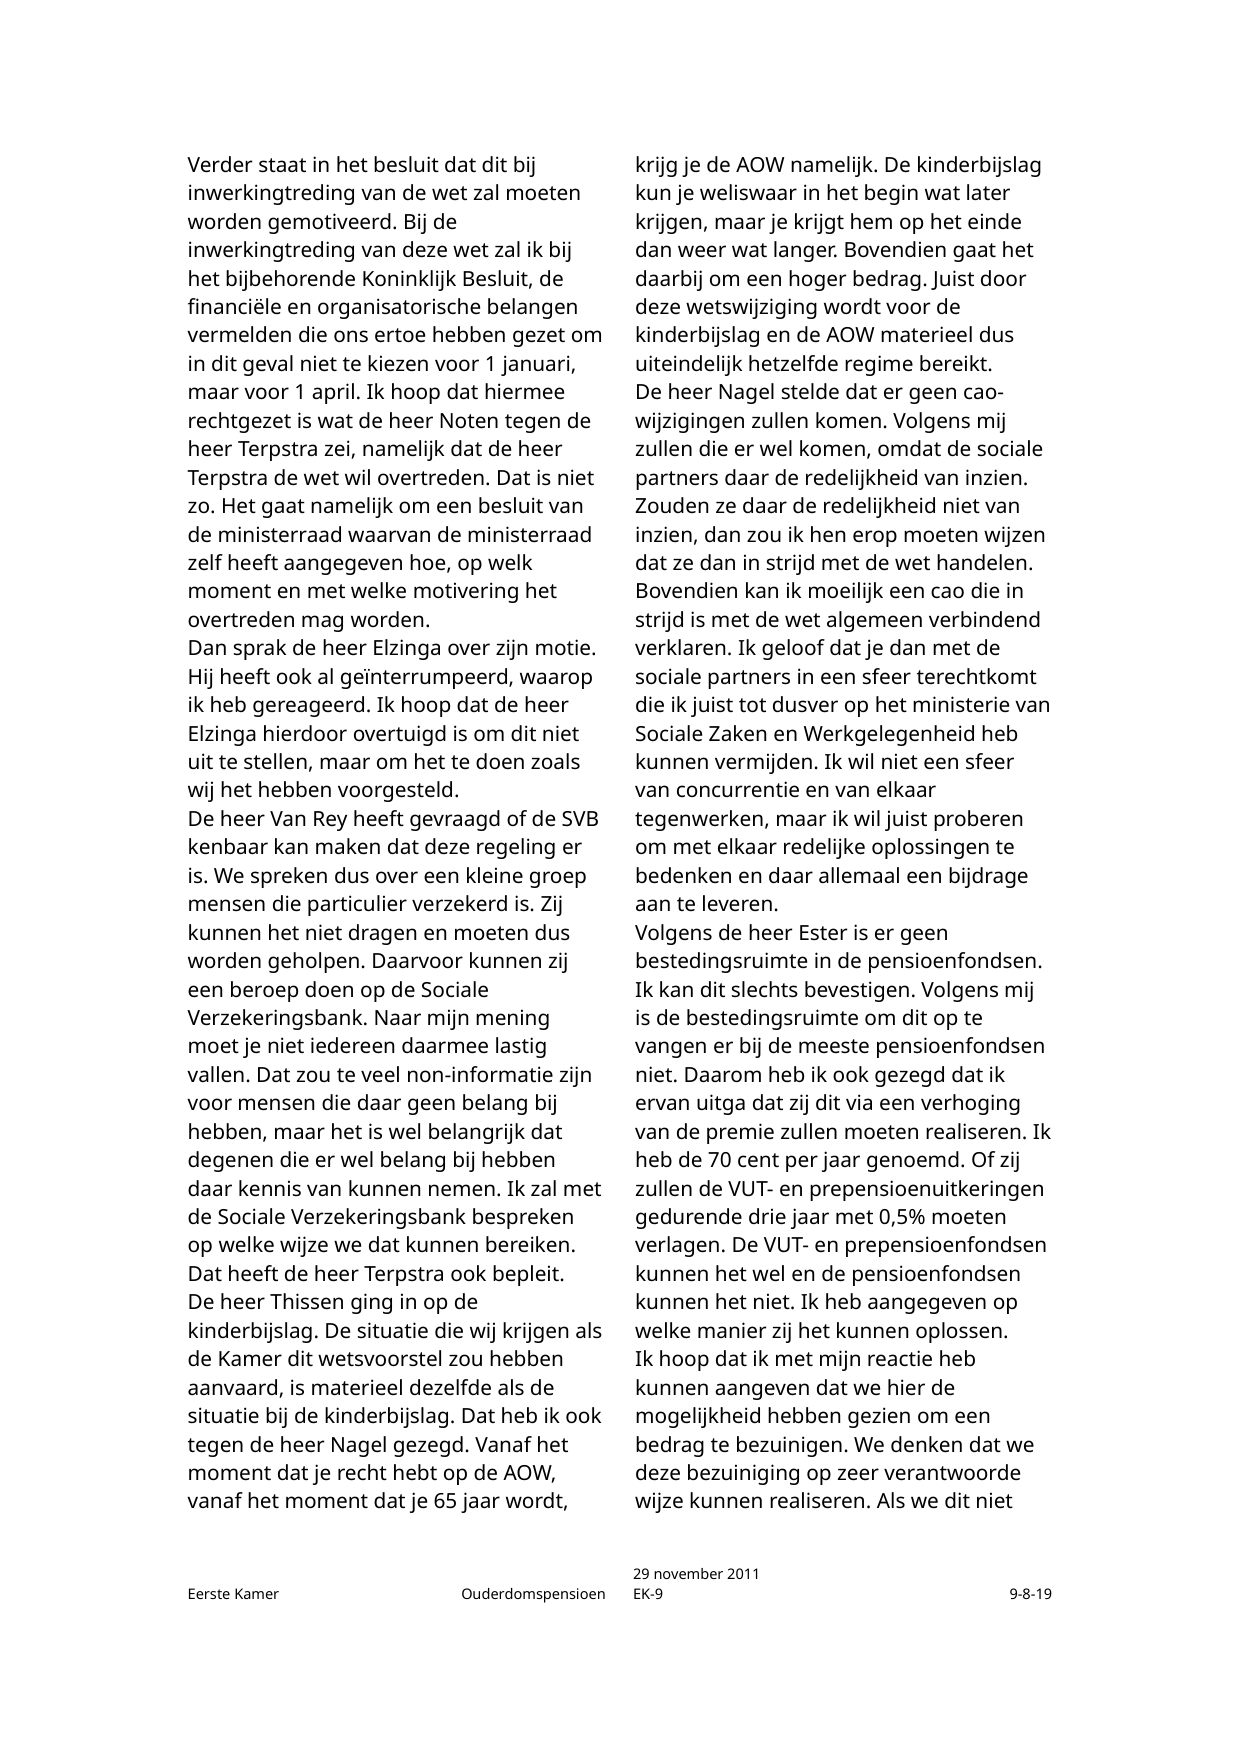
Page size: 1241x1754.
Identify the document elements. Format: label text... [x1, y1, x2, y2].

text Verder staat in het besluit dat dit bij inwerkingtreding van de wet zal moeten worden gemotiveerd. Bij de inwerkingtreding van deze wet zal ik bij het bijbehorende Koninklijk Besluit, de financiële en organisatorische belangen vermelden die ons ertoe hebben gezet om in dit geval niet te kiezen voor 1 januari, maar voor 1 april. Ik hoop dat hiermee rechtgezet is wat de heer Noten tegen de heer Terpstra zei, namelijk dat de heer Terpstra de wet wil overtreden. Dat is niet zo. Het gaat namelijk om een besluit van de ministerraad waarvan de ministerraad zelf heeft aangegeven hoe, op welk moment en met welke motivering het overtreden mag worden. [187, 150, 605, 633]
text krijg je de AOW namelijk. De kinderbijslag kun je weliswaar in het begin wat later krijgen, maar je krijgt hem op het einde dan weer wat langer. Bovendien gaat het daarbij om een hoger bedrag. Juist door deze wetswijziging wordt voor de kinderbijslag en de AOW materieel dus uiteindelijk hetzelfde regime bereikt. [635, 150, 1053, 377]
text Volgens de heer Ester is er geen bestedingsruimte in de pensioenfondsen. Ik kan dit slechts bevestigen. Volgens mij is de bestedingsruimte om dit op te vangen er bij de meeste pensioenfondsen niet. Daarom heb ik ook gezegd dat ik ervan uitga dat zij dit via een verhoging van de premie zullen moeten realiseren. Ik heb de 70 cent per jaar genoemd. Of zij zullen de VUT- en prepensioenuitkeringen gedurende drie jaar met 0,5% moeten verlagen. De VUT- en prepensioenfondsen kunnen het wel en de pensioenfondsen kunnen het niet. Ik heb aangegeven op welke manier zij het kunnen oplossen. [635, 918, 1053, 1344]
text Dan sprak de heer Elzinga over zijn motie. Hij heeft ook al geïnterrumpeerd, waarop ik heb gereageerd. Ik hoop dat de heer Elzinga hierdoor overtuigd is om dit niet uit te stellen, maar om het te doen zoals wij het hebben voorgesteld. [187, 633, 605, 804]
text De heer Thissen ging in op de kinderbijslag. De situatie die wij krijgen als de Kamer dit wetsvoorstel zou hebben aanvaard, is materieel dezelfde als de situatie bij de kinderbijslag. Dat heb ik ook tegen de heer Nagel gezegd. Vanaf het moment dat je recht hebt op de AOW, vanaf het moment dat je 65 jaar wordt, [187, 1287, 605, 1515]
text De heer Nagel stelde dat er geen cao-wijzigingen zullen komen. Volgens mij zullen die er wel komen, omdat de sociale partners daar de redelijkheid van inzien. Zouden ze daar de redelijkheid niet van inzien, dan zou ik hen erop moeten wijzen dat ze dan in strijd met de wet handelen. Bovendien kan ik moeilijk een cao die in strijd is met de wet algemeen verbindend verklaren. Ik geloof dat je dan met de sociale partners in een sfeer terechtkomt die ik juist tot dusver op het ministerie van Sociale Zaken en Werkgelegenheid heb kunnen vermijden. Ik wil niet een sfeer van concurrentie en van elkaar tegenwerken, maar ik wil juist proberen om met elkaar redelijke oplossingen te bedenken en daar allemaal een bijdrage aan te leveren. [635, 377, 1053, 918]
text De heer Van Rey heeft gevraagd of de SVB kenbaar kan maken dat deze regeling er is. We spreken dus over een kleine groep mensen die particulier verzekerd is. Zij kunnen het niet dragen en moeten dus worden geholpen. Daarvoor kunnen zij een beroep doen op de Sociale Verzekeringsbank. Naar mijn mening moet je niet iedereen daarmee lastig vallen. Dat zou te veel non-informatie zijn voor mensen die daar geen belang bij hebben, maar het is wel belangrijk dat degenen die er wel belang bij hebben daar kennis van kunnen nemen. Ik zal met de Sociale Verzekeringsbank bespreken op welke wijze we dat kunnen bereiken. Dat heeft de heer Terpstra ook bepleit. [187, 804, 605, 1287]
text Ik hoop dat ik met mijn reactie heb kunnen aangeven dat we hier de mogelijkheid hebben gezien om een bedrag te bezuinigen. We denken dat we deze bezuiniging op zeer verantwoorde wijze kunnen realiseren. Als we dit niet [635, 1344, 1053, 1515]
